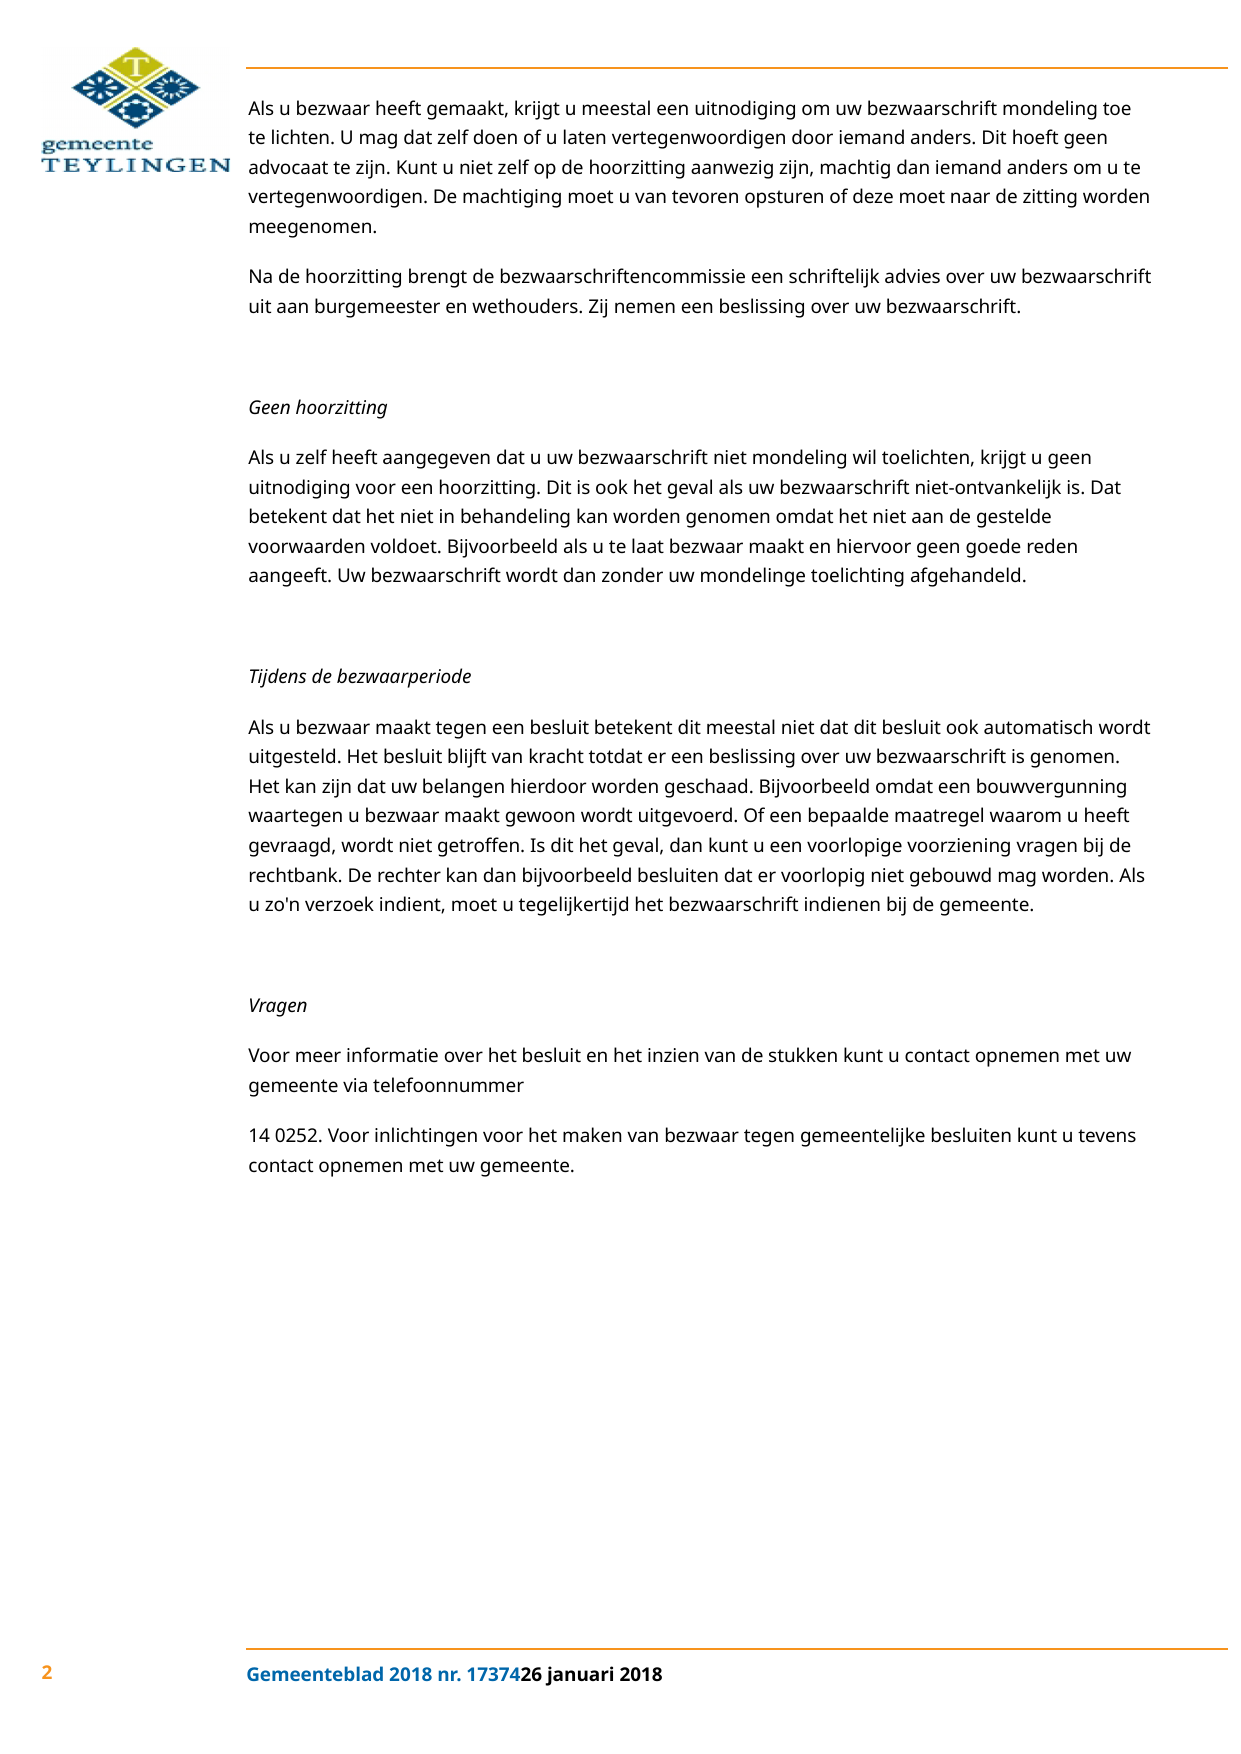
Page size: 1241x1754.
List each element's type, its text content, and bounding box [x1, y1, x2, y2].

text Vragen [248, 992, 1152, 1018]
text 14 0252. Voor inlichtingen voor het maken van bezwaar tegen gemeentelijke besluiten kunt u tevens contact opnemen met uw gemeente. [248, 1123, 1152, 1178]
text Na de hoorzitting brengt de bezwaarschriftencommissie een schriftelijk advies over uw bezwaarschrift uit aan burgemeester en wethouders. Zij nemen een beslissing over uw bezwaarschrift. [248, 263, 1152, 319]
text Voor meer informatie over het besluit en het inzien van de stukken kunt u contact opnemen met uw gemeente via telefoonnummer [248, 1043, 1152, 1098]
text Geen hoorzitting [248, 394, 1152, 420]
text Tijdens de bezwaarperiode [248, 663, 1152, 689]
text Als u bezwaar maakt tegen een besluit betekent dit meestal niet dat dit besluit ook automatisch wordt uitgesteld. Het besluit blijft van kracht totdat er een beslissing over uw bezwaarschrift is genomen. Het kan zijn dat uw belangen hierdoor worden geschaad. Bijvoorbeeld omdat een bouwvergunning waartegen u bezwaar maakt gewoon wordt uitgevoerd. Of een bepaalde maatregel waarom u heeft gevraagd, wordt niet getroffen. Is dit het geval, dan kunt u een voorlopige voorziening vragen bij de rechtbank. De rechter kan dan bijvoorbeeld besluiten dat er voorlopig niet gebouwd mag worden. Als u zo'n verzoek indient, moet u tegelijkertijd het bezwaarschrift indienen bij de gemeente. [248, 714, 1152, 917]
picture [41, 47, 231, 172]
text Als u zelf heeft aangegeven dat u uw bezwaarschrift niet mondeling wil toelichten, krijgt u geen uitnodiging voor een hoorzitting. Dit is ook het geval als uw bezwaarschrift niet-ontvankelijk is. Dat betekent dat het niet in behandeling kan worden genomen omdat het niet aan de gestelde voorwaarden voldoet. Bijvoorbeeld als u te laat bezwaar maakt en hiervoor geen goede reden aangeeft. Uw bezwaarschrift wordt dan zonder uw mondelinge toelichting afgehandeld. [248, 444, 1152, 588]
text Als u bezwaar heeft gemaakt, krijgt u meestal een uitnodiging om uw bezwaarschrift mondeling toe te lichten. U mag dat zelf doen of u laten vertegenwoordigen door iemand anders. Dit hoeft geen advocaat te zijn. Kunt u niet zelf op de hoorzitting aanwezig zijn, machtig dan iemand anders om u te vertegenwoordigen. De machtiging moet u van tevoren opsturen of deze moet naar de zitting worden meegenomen. [248, 95, 1152, 239]
